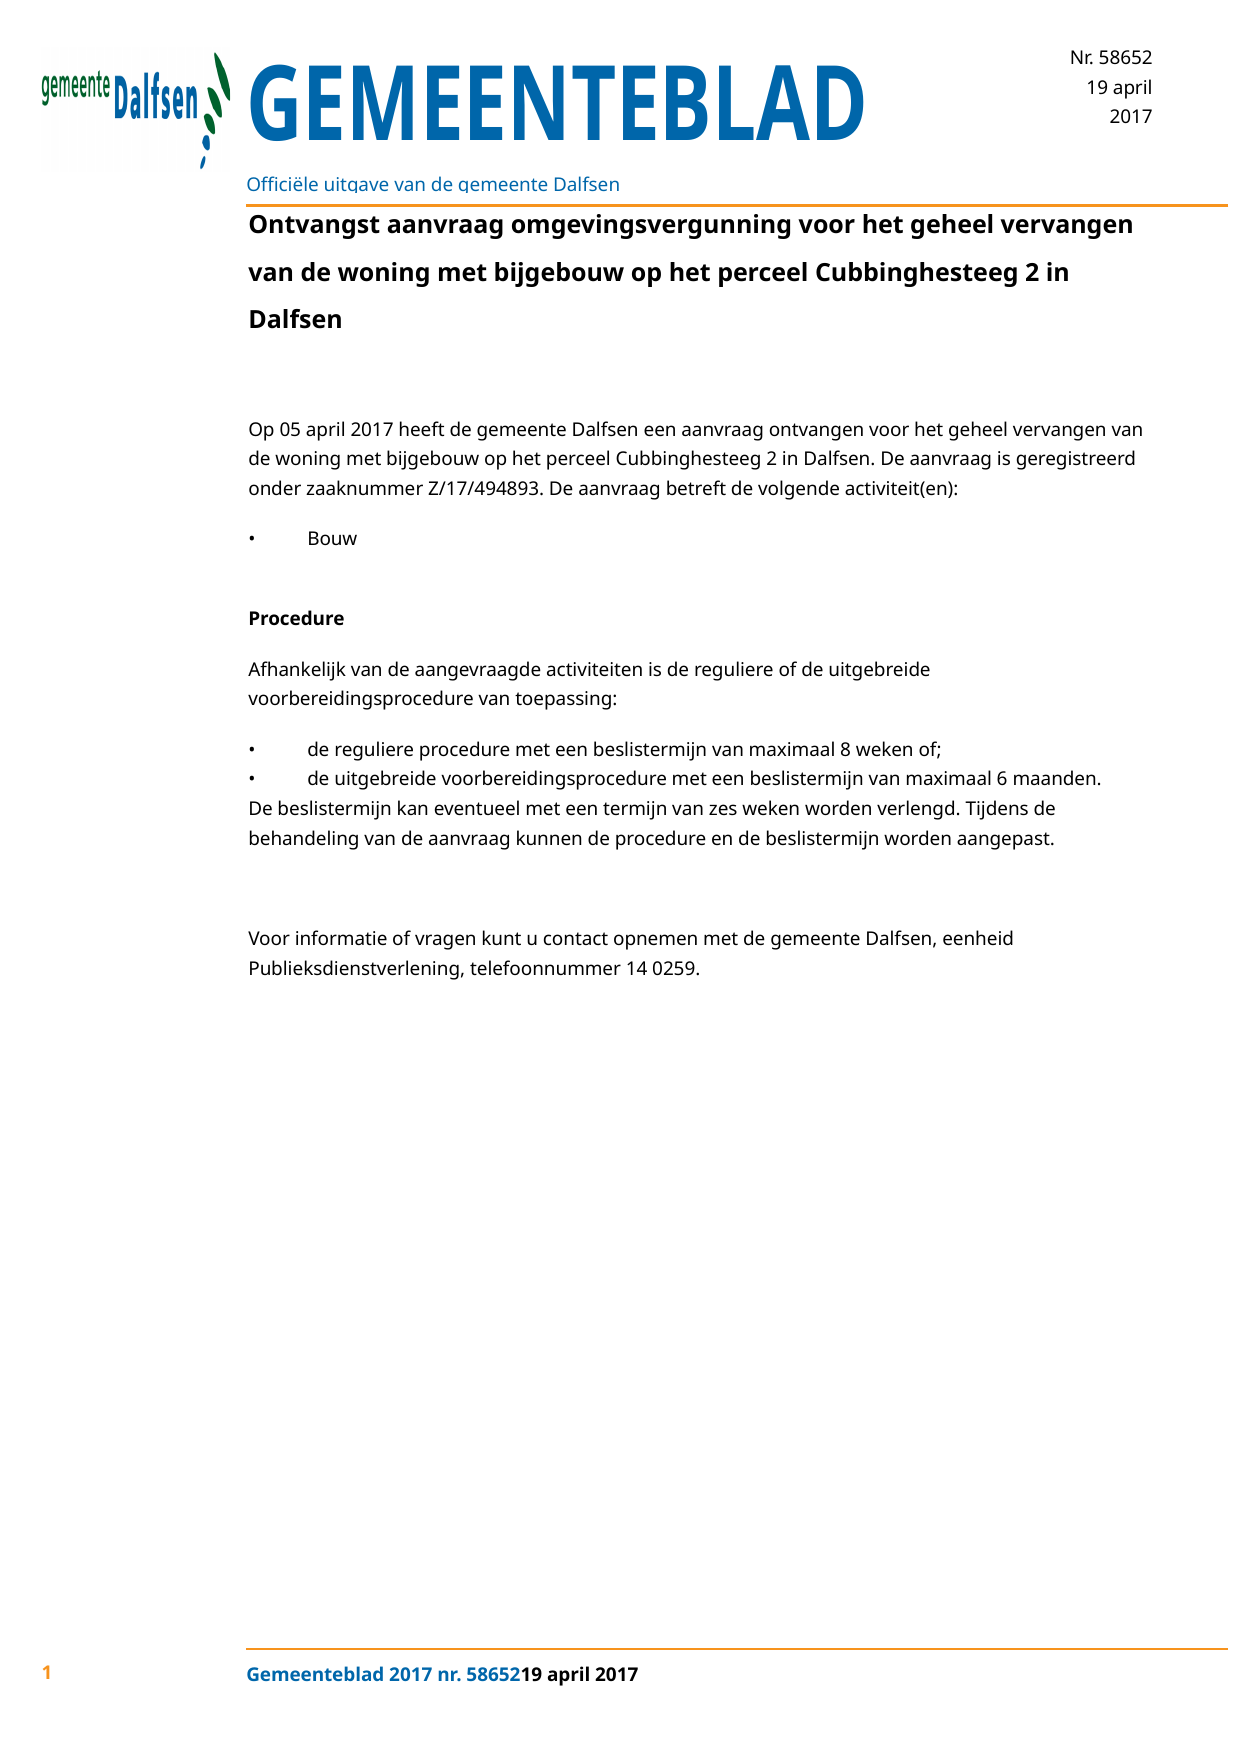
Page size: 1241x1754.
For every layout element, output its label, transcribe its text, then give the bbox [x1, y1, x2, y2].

list Bouw [248, 526, 1152, 551]
picture [41, 47, 231, 172]
text Voor informatie of vragen kunt u contact opnemen met de gemeente Dalfsen, eenheid Publieksdienstverlening, telefoonnummer 14 0259. [248, 926, 1152, 981]
text Afhankelijk van de aangevraagde activiteiten is de reguliere of de uitgebreide voorbereidingsprocedure van toepassing: [248, 656, 1152, 711]
text Op 05 april 2017 heeft de gemeente Dalfsen een aanvraag ontvangen voor het geheel vervangen van de woning met bijgebouw op het perceel Cubbinghesteeg 2 in Dalfsen. De aanvraag is geregistreerd onder zaaknummer Z/17/494893. De aanvraag betreft de volgende activiteit(en): [248, 416, 1152, 501]
text De beslistermijn kan eventueel met een termijn van zes weken worden verlengd. Tijdens de behandeling van de aanvraag kunnen de procedure en de beslistermijn worden aangepast. [248, 795, 1152, 850]
list de reguliere procedure met een beslistermijn van maximaal 8 weken of; [248, 736, 1152, 762]
text Procedure [248, 606, 1152, 631]
text Ontvangst aanvraag omgevingsvergunning voor het geheel vervangen van de woning met bijgebouw op het perceel Cubbinghesteeg 2 in Dalfsen [248, 207, 1152, 336]
list de uitgebreide voorbereidingsprocedure met een beslistermijn van maximaal 6 maanden. [248, 766, 1152, 791]
